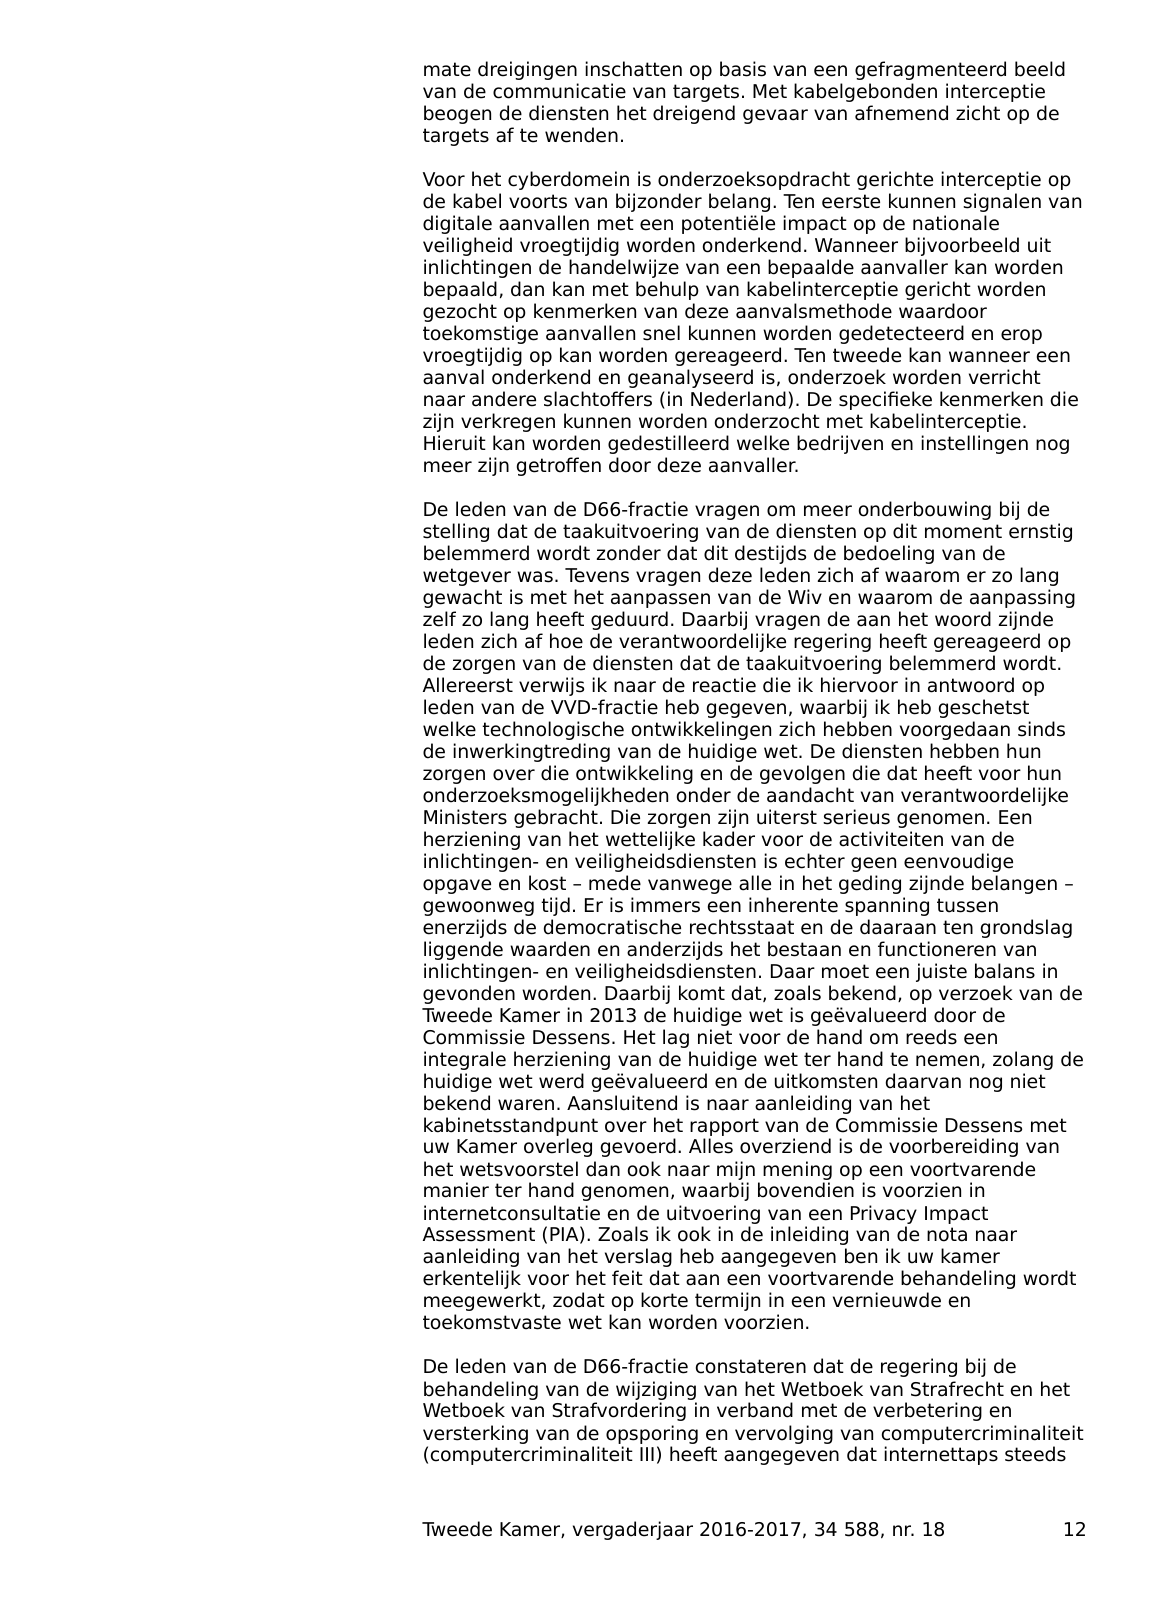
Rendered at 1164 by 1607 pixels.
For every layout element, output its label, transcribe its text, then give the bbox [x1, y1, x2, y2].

text De leden van de D66-fractie vragen om meer onderbouwing bij de stelling dat de taakuitvoering van de diensten op dit moment ernstig belemmerd wordt zonder dat dit destijds de bedoeling van de wetgever was. Tevens vragen deze leden zich af waarom er zo lang gewacht is met het aanpassen van de Wiv en waarom de aanpassing zelf zo lang heeft geduurd. Daarbij vragen de aan het woord zijnde leden zich af hoe de verantwoordelijke regering heeft gereageerd op de zorgen van de diensten dat de taakuitvoering belemmerd wordt. Allereerst verwijs ik naar de reactie die ik hiervoor in antwoord op leden van de VVD-fractie heb gegeven, waarbij ik heb geschetst welke technologische ontwikkelingen zich hebben voorgedaan sinds de inwerkingtreding van de huidige wet. De diensten hebben hun zorgen over die ontwikkeling en de gevolgen die dat heeft voor hun onderzoeksmogelijkheden onder de aandacht van verantwoordelijke Ministers gebracht. Die zorgen zijn uiterst serieus genomen. Een herziening van het wettelijke kader voor de activiteiten van de inlichtingen- en veiligheidsdiensten is echter geen eenvoudige opgave en kost – mede vanwege alle in het geding zijnde belangen – gewoonweg tijd. Er is immers een inherente spanning tussen enerzijds de democratische rechtsstaat en de daaraan ten grondslag liggende waarden en anderzijds het bestaan en functioneren van inlichtingen- en veiligheidsdiensten. Daar moet een juiste balans in gevonden worden. Daarbij komt dat, zoals bekend, op verzoek van de Tweede Kamer in 2013 de huidige wet is geëvalueerd door de Commissie Dessens. Het lag niet voor de hand om reeds een integrale herziening van de huidige wet ter hand te nemen, zolang de huidige wet werd geëvalueerd en de uitkomsten daarvan nog niet bekend waren. Aansluitend is naar aanleiding van het kabinetsstandpunt over het rapport van de Commissie Dessens met uw Kamer overleg gevoerd. Alles overziend is de voorbereiding van het wetsvoorstel dan ook naar mijn mening op een voortvarende manier ter hand genomen, waarbij bovendien is voorzien in internetconsultatie en de uitvoering van een Privacy Impact Assessment (PIA). Zoals ik ook in de inleiding van de nota naar aanleiding van het verslag heb aangegeven ben ik uw kamer erkentelijk voor het feit dat aan een voortvarende behandeling wordt meegewerkt, zodat op korte termijn in een vernieuwde en toekomstvaste wet kan worden voorzien. [422, 499, 1087, 1334]
text De leden van de D66-fractie constateren dat de regering bij de behandeling van de wijziging van het Wetboek van Strafrecht en het Wetboek van Strafvordering in verband met de verbetering en versterking van de opsporing en vervolging van computercriminaliteit (computercriminaliteit III) heeft aangegeven dat internettaps steeds [422, 1356, 1087, 1466]
text Voor het cyberdomein is onderzoeksopdracht gerichte interceptie op de kabel voorts van bijzonder belang. Ten eerste kunnen signalen van digitale aanvallen met een potentiële impact op de nationale veiligheid vroegtijdig worden onderkend. Wanneer bijvoorbeeld uit inlichtingen de handelwijze van een bepaalde aanvaller kan worden bepaald, dan kan met behulp van kabelinterceptie gericht worden gezocht op kenmerken van deze aanvalsmethode waardoor toekomstige aanvallen snel kunnen worden gedetecteerd en erop vroegtijdig op kan worden gereageerd. Ten tweede kan wanneer een aanval onderkend en geanalyseerd is, onderzoek worden verricht naar andere slachtoffers (in Nederland). De specifieke kenmerken die zijn verkregen kunnen worden onderzocht met kabelinterceptie. Hieruit kan worden gedestilleerd welke bedrijven en instellingen nog meer zijn getroffen door deze aanvaller. [422, 169, 1087, 477]
text mate dreigingen inschatten op basis van een gefragmenteerd beeld van de communicatie van targets. Met kabelgebonden interceptie beogen de diensten het dreigend gevaar van afnemend zicht op de targets af te wenden. [422, 59, 1087, 147]
